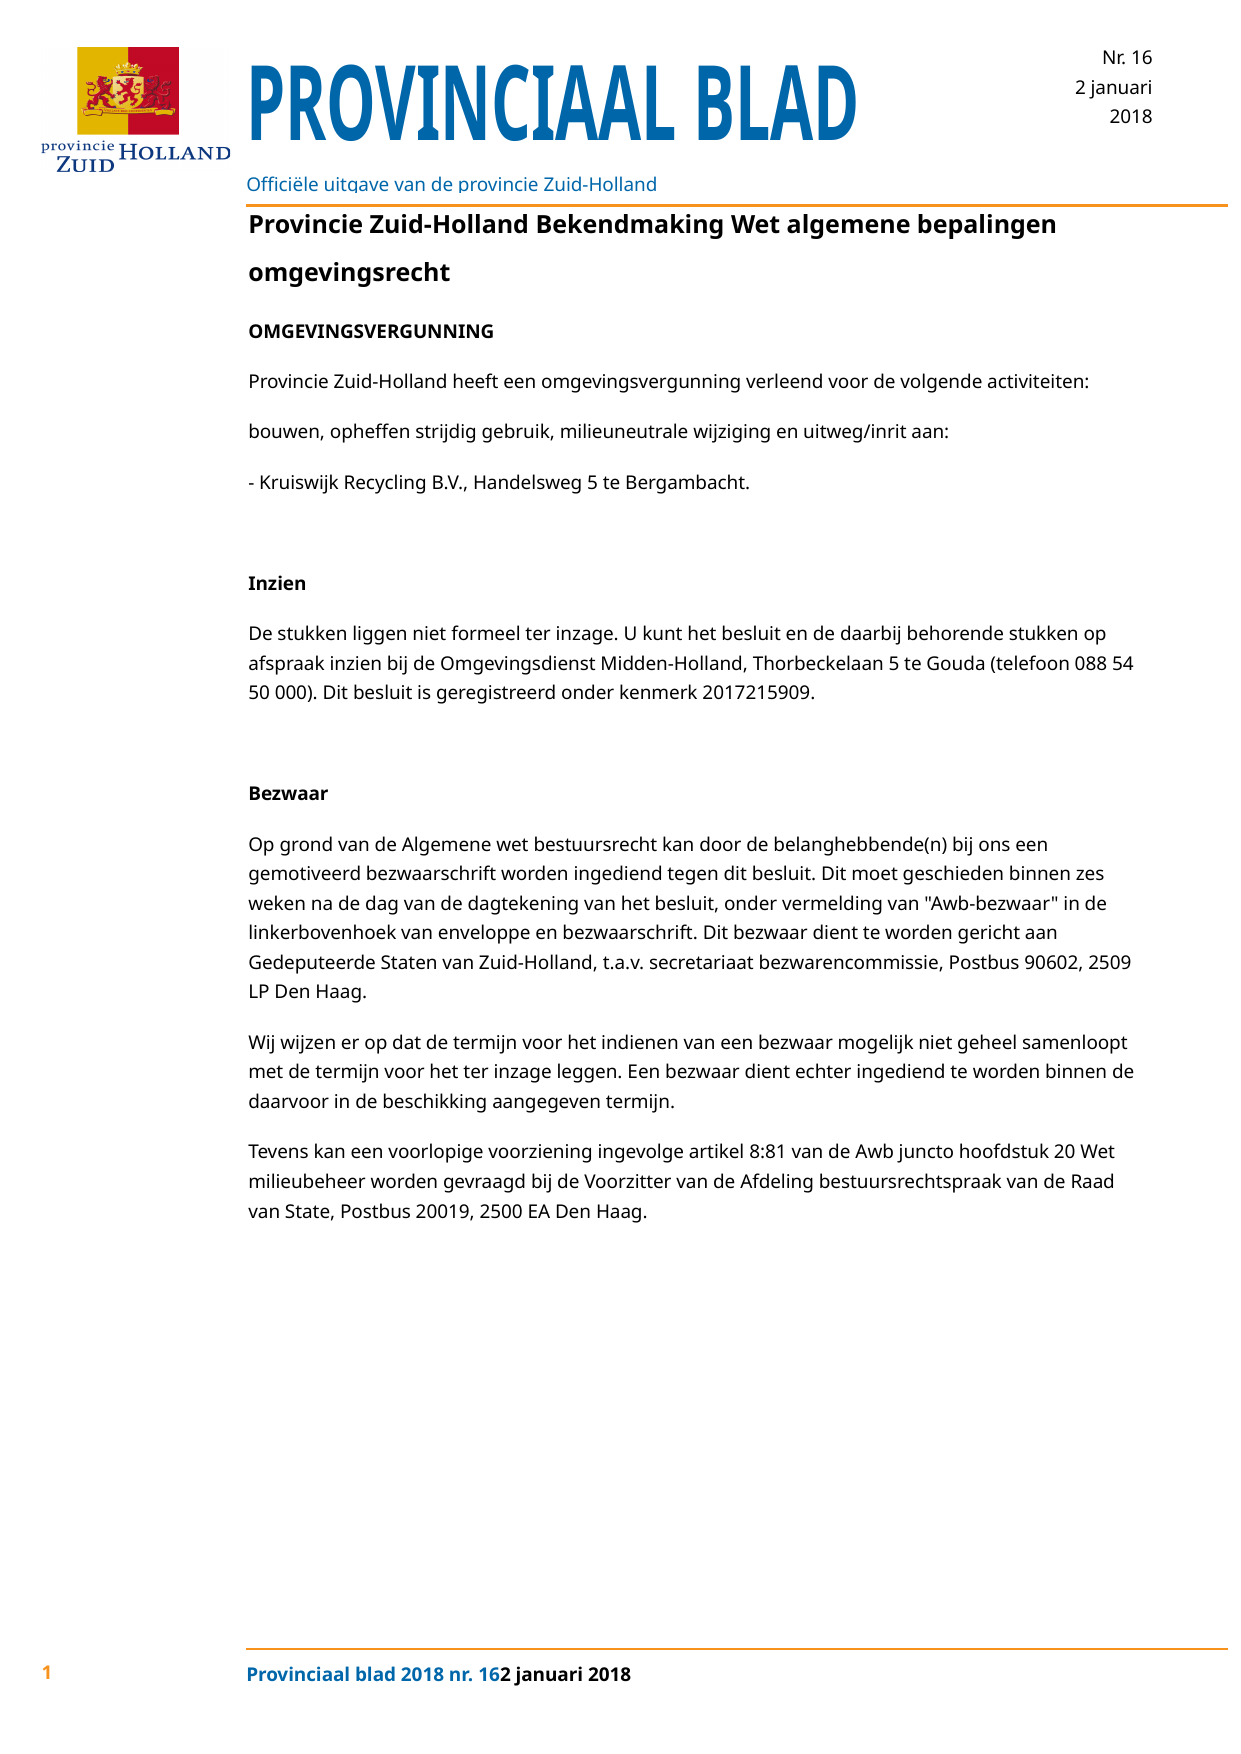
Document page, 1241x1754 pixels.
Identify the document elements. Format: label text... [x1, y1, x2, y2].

text Op grond van de Algemene wet bestuursrecht kan door de belanghebbende(n) bij ons een gemotiveerd bezwaarschrift worden ingediend tegen dit besluit. Dit moet geschieden binnen zes weken na de dag van de dagtekening van het besluit, onder vermelding van "Awb-bezwaar" in de linkerbovenhoek van enveloppe en bezwaarschrift. Dit bezwaar dient te worden gericht aan Gedeputeerde Staten van Zuid-Holland, t.a.v. secretariaat bezwarencommissie, Postbus 90602, 2509 LP Den Haag. [248, 831, 1152, 1004]
picture [41, 47, 231, 172]
text - Kruiswijk Recycling B.V., Handelsweg 5 te Bergambacht. [248, 469, 1152, 495]
text Provincie Zuid-Holland Bekendmaking Wet algemene bepalingen omgevingsrecht [248, 207, 1152, 288]
text Bezwaar [248, 780, 1152, 806]
text OMGEVINGSVERGUNNING [248, 318, 1152, 344]
text Tevens kan een voorlopige voorziening ingevolge artikel 8:81 van de Awb juncto hoofdstuk 20 Wet milieubeheer worden gevraagd bij de Voorzitter van de Afdeling bestuursrechtspraak van de Raad van State, Postbus 20019, 2500 EA Den Haag. [248, 1139, 1152, 1224]
text bouwen, opheffen strijdig gebruik, milieuneutrale wijziging en uitweg/inrit aan: [248, 419, 1152, 444]
text Provincie Zuid-Holland heeft een omgevingsvergunning verleend voor de volgende activiteiten: [248, 368, 1152, 394]
text Inzien [248, 570, 1152, 596]
text De stukken liggen niet formeel ter inzage. U kunt het besluit en de daarbij behorende stukken op afspraak inzien bij de Omgevingsdienst Midden-Holland, Thorbeckelaan 5 te Gouda (telefoon 088 54 50 000). Dit besluit is geregistreerd onder kenmerk 2017215909. [248, 620, 1152, 705]
text Wij wijzen er op dat de termijn voor het indienen van een bezwaar mogelijk niet geheel samenloopt met de termijn voor het ter inzage leggen. Een bezwaar dient echter ingediend te worden binnen de daarvoor in de beschikking aangegeven termijn. [248, 1029, 1152, 1114]
